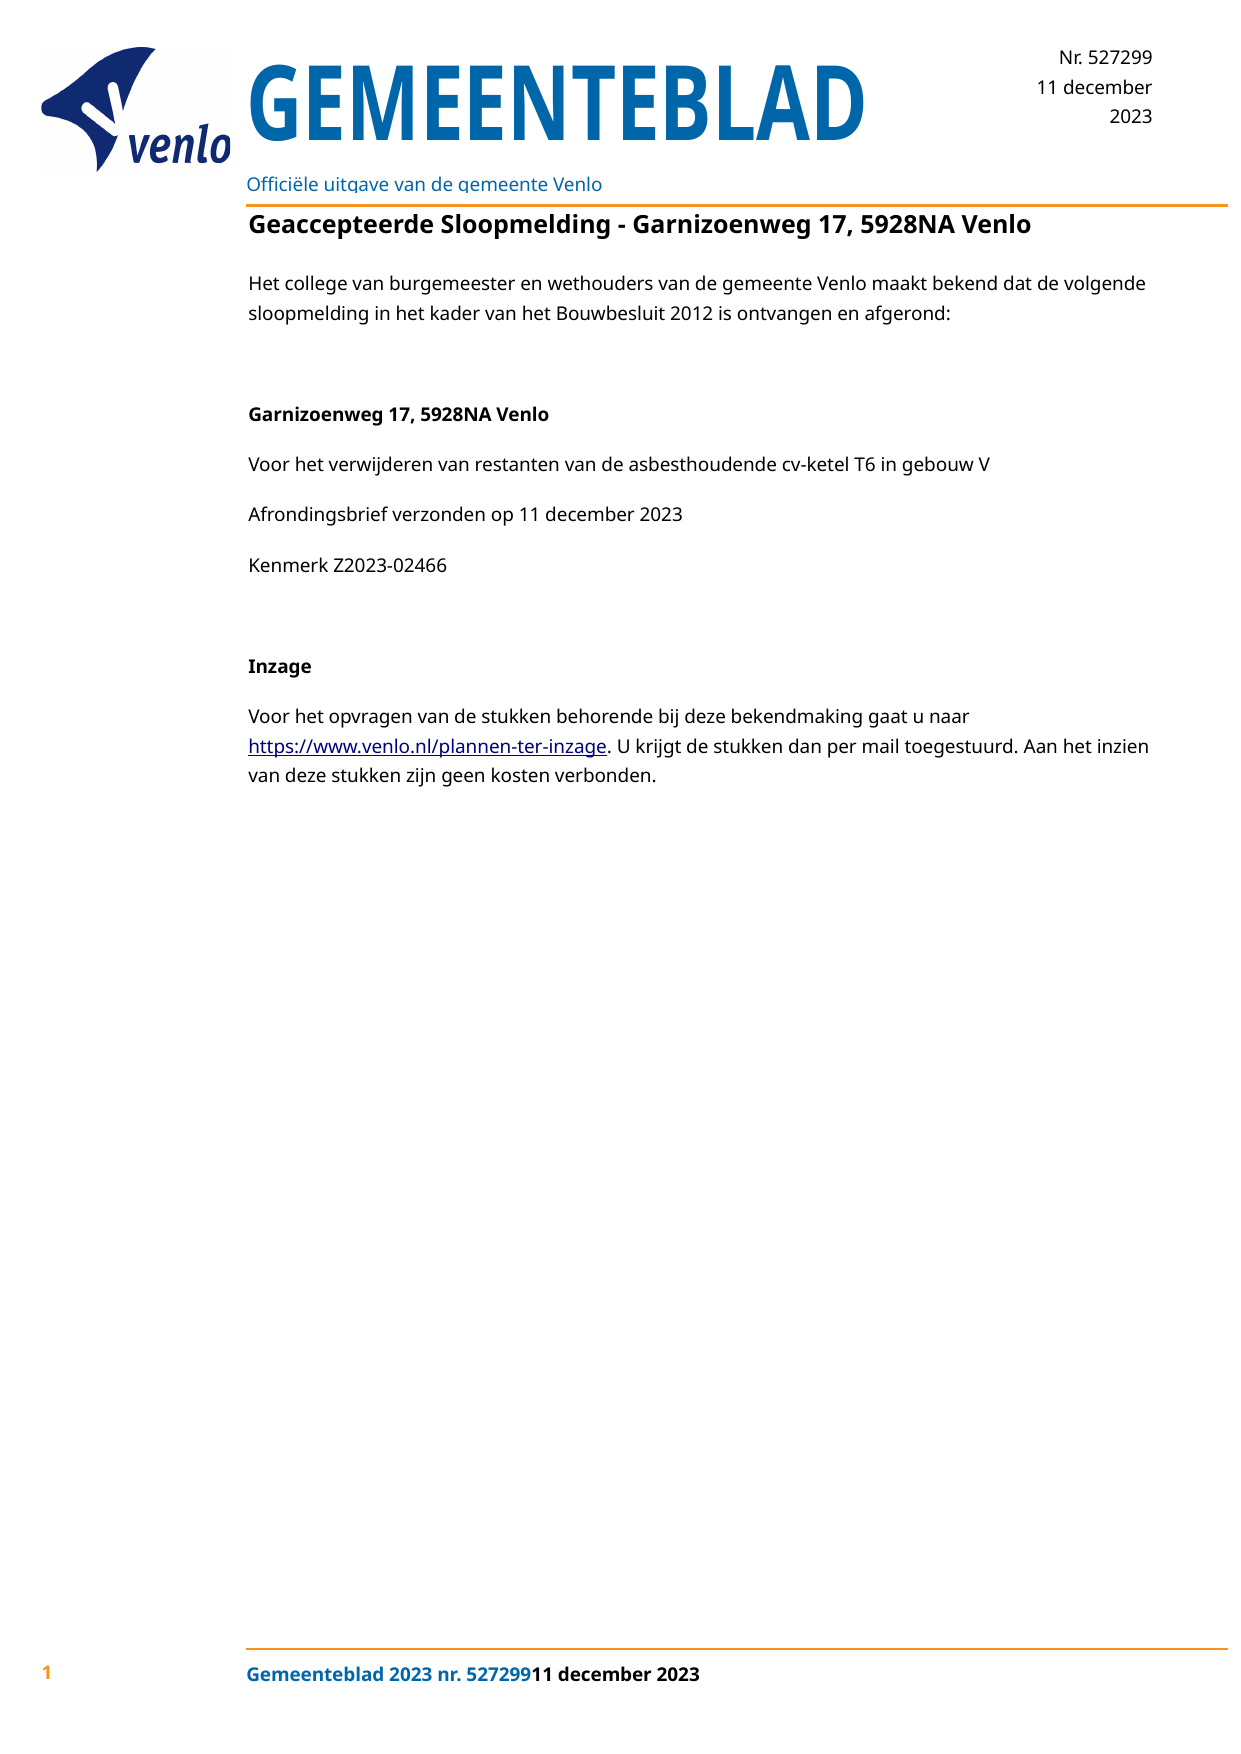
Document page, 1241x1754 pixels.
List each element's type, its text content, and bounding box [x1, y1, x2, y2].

text Kenmerk Z2023-02466 [248, 552, 1152, 578]
text Voor het opvragen van de stukken behorende bij deze bekendmaking gaat u naar https://www.venlo.nl/plannen-ter-inzage. U krijgt de stukken dan per mail toegestuurd. Aan het inzien van deze stukken zijn geen kosten verbonden. [248, 703, 1152, 788]
picture [41, 47, 231, 172]
text Inzage [248, 653, 1152, 678]
text Geaccepteerde Sloopmelding - Garnizoenweg 17, 5928NA Venlo [248, 207, 1152, 241]
text Afrondingsbrief verzonden op 11 december 2023 [248, 502, 1152, 527]
text Voor het verwijderen van restanten van de asbesthoudende cv-ketel T6 in gebouw V [248, 451, 1152, 477]
text Garnizoenweg 17, 5928NA Venlo [248, 401, 1152, 426]
text Het college van burgemeester en wethouders van de gemeente Venlo maakt bekend dat de volgende sloopmelding in het kader van het Bouwbesluit 2012 is ontvangen en afgerond: [248, 270, 1152, 326]
